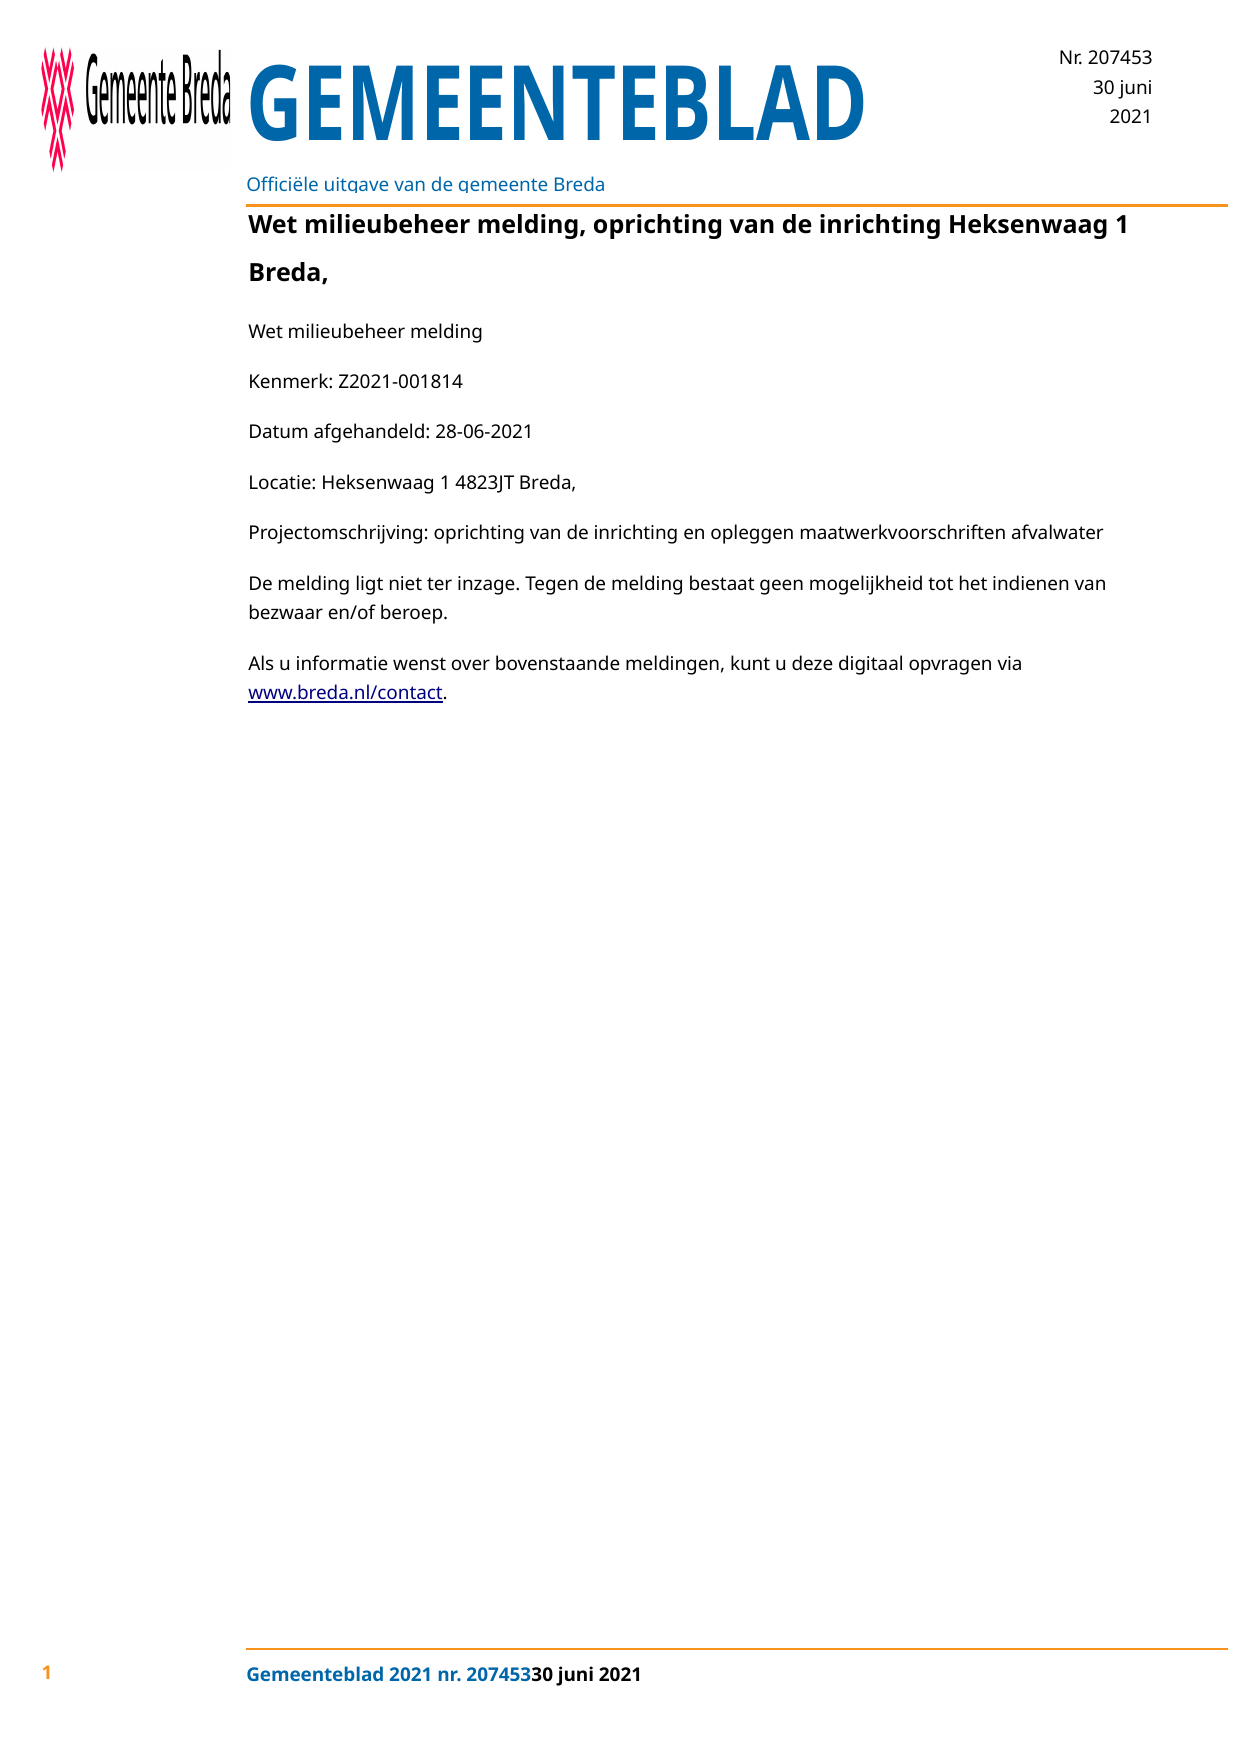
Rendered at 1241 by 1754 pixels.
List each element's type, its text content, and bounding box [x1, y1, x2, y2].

text Kenmerk: Z2021-001814 [248, 368, 1152, 394]
picture [41, 47, 231, 172]
text Wet milieubeheer melding, oprichting van de inrichting Heksenwaag 1 Breda, [248, 207, 1152, 288]
text Projectomschrijving: oprichting van de inrichting en opleggen maatwerkvoorschriften afvalwater [248, 519, 1152, 545]
text Datum afgehandeld: 28-06-2021 [248, 419, 1152, 444]
text Locatie: Heksenwaag 1 4823JT Breda, [248, 469, 1152, 495]
text Als u informatie wenst over bovenstaande meldingen, kunt u deze digitaal opvragen via www.breda.nl/contact. [248, 650, 1152, 705]
text De melding ligt niet ter inzage. Tegen de melding bestaat geen mogelijkheid tot het indienen van bezwaar en/of beroep. [248, 570, 1152, 625]
text Wet milieubeheer melding [248, 318, 1152, 344]
